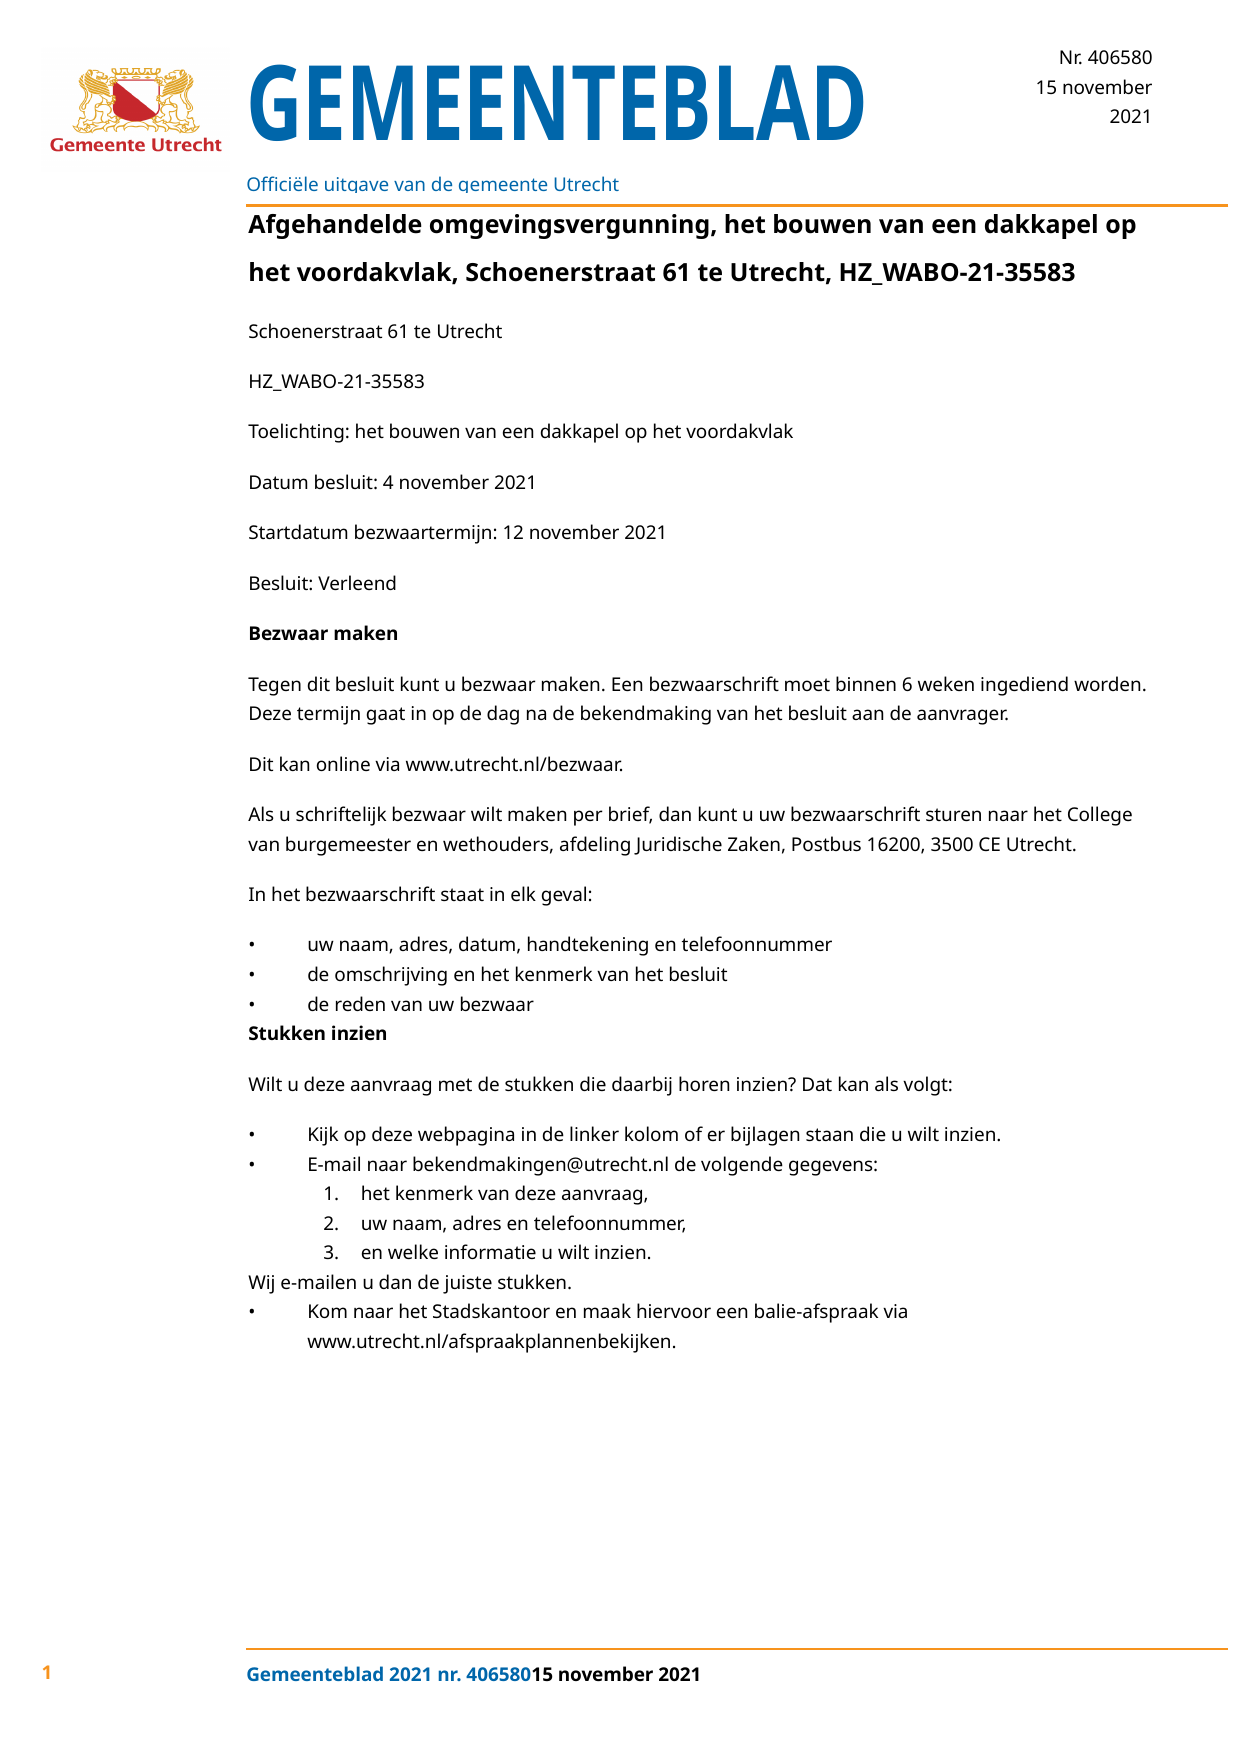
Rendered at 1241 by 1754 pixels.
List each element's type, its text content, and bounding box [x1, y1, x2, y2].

text HZ_WABO-21-35583 [248, 368, 1152, 394]
picture [41, 47, 231, 172]
text Datum besluit: 4 november 2021 [248, 469, 1152, 495]
text Dit kan online via www.utrecht.nl/bezwaar. [248, 751, 1152, 777]
list Kom naar het Stadskantoor en maak hiervoor een balie-afspraak via www.utrecht.nl/afspraakplannenbekijken. [248, 1299, 1152, 1354]
list uw naam, adres, datum, handtekening en telefoonnummer [248, 932, 1152, 957]
text Afgehandelde omgevingsvergunning, het bouwen van een dakkapel op het voordakvlak, Schoenerstraat 61 te Utrecht, HZ_WABO-21-35583 [248, 207, 1152, 288]
list E-mail naar bekendmakingen@utrecht.nl de volgende gegevens: [248, 1151, 1152, 1177]
text Startdatum bezwaartermijn: 12 november 2021 [248, 519, 1152, 545]
list Kijk op deze webpagina in de linker kolom of er bijlagen staan die u wilt inzien. [248, 1121, 1152, 1147]
list en welke informatie u wilt inzien. [323, 1239, 1152, 1265]
text In het bezwaarschrift staat in elk geval: [248, 881, 1152, 907]
text Bezwaar maken [248, 620, 1152, 646]
text Wilt u deze aanvraag met de stukken die daarbij horen inzien? Dat kan als volgt: [248, 1071, 1152, 1097]
text Toelichting: het bouwen van een dakkapel op het voordakvlak [248, 419, 1152, 444]
text Wij e-mailen u dan de juiste stukken. [248, 1269, 1152, 1295]
text Besluit: Verleend [248, 570, 1152, 596]
list de reden van uw bezwaar [248, 991, 1152, 1017]
list het kenmerk van deze aanvraag, [323, 1180, 1152, 1206]
text Stukken inzien [248, 1020, 1152, 1046]
text Tegen dit besluit kunt u bezwaar maken. Een bezwaarschrift moet binnen 6 weken ingediend worden. Deze termijn gaat in op de dag na de bekendmaking van het besluit aan de aanvrager. [248, 671, 1152, 726]
text Als u schriftelijk bezwaar wilt maken per brief, dan kunt u uw bezwaarschrift sturen naar het College van burgemeester en wethouders, afdeling Juridische Zaken, Postbus 16200, 3500 CE Utrecht. [248, 801, 1152, 857]
list de omschrijving en het kenmerk van het besluit [248, 961, 1152, 987]
text Schoenerstraat 61 te Utrecht [248, 318, 1152, 344]
list uw naam, adres en telefoonnummer, [323, 1210, 1152, 1236]
